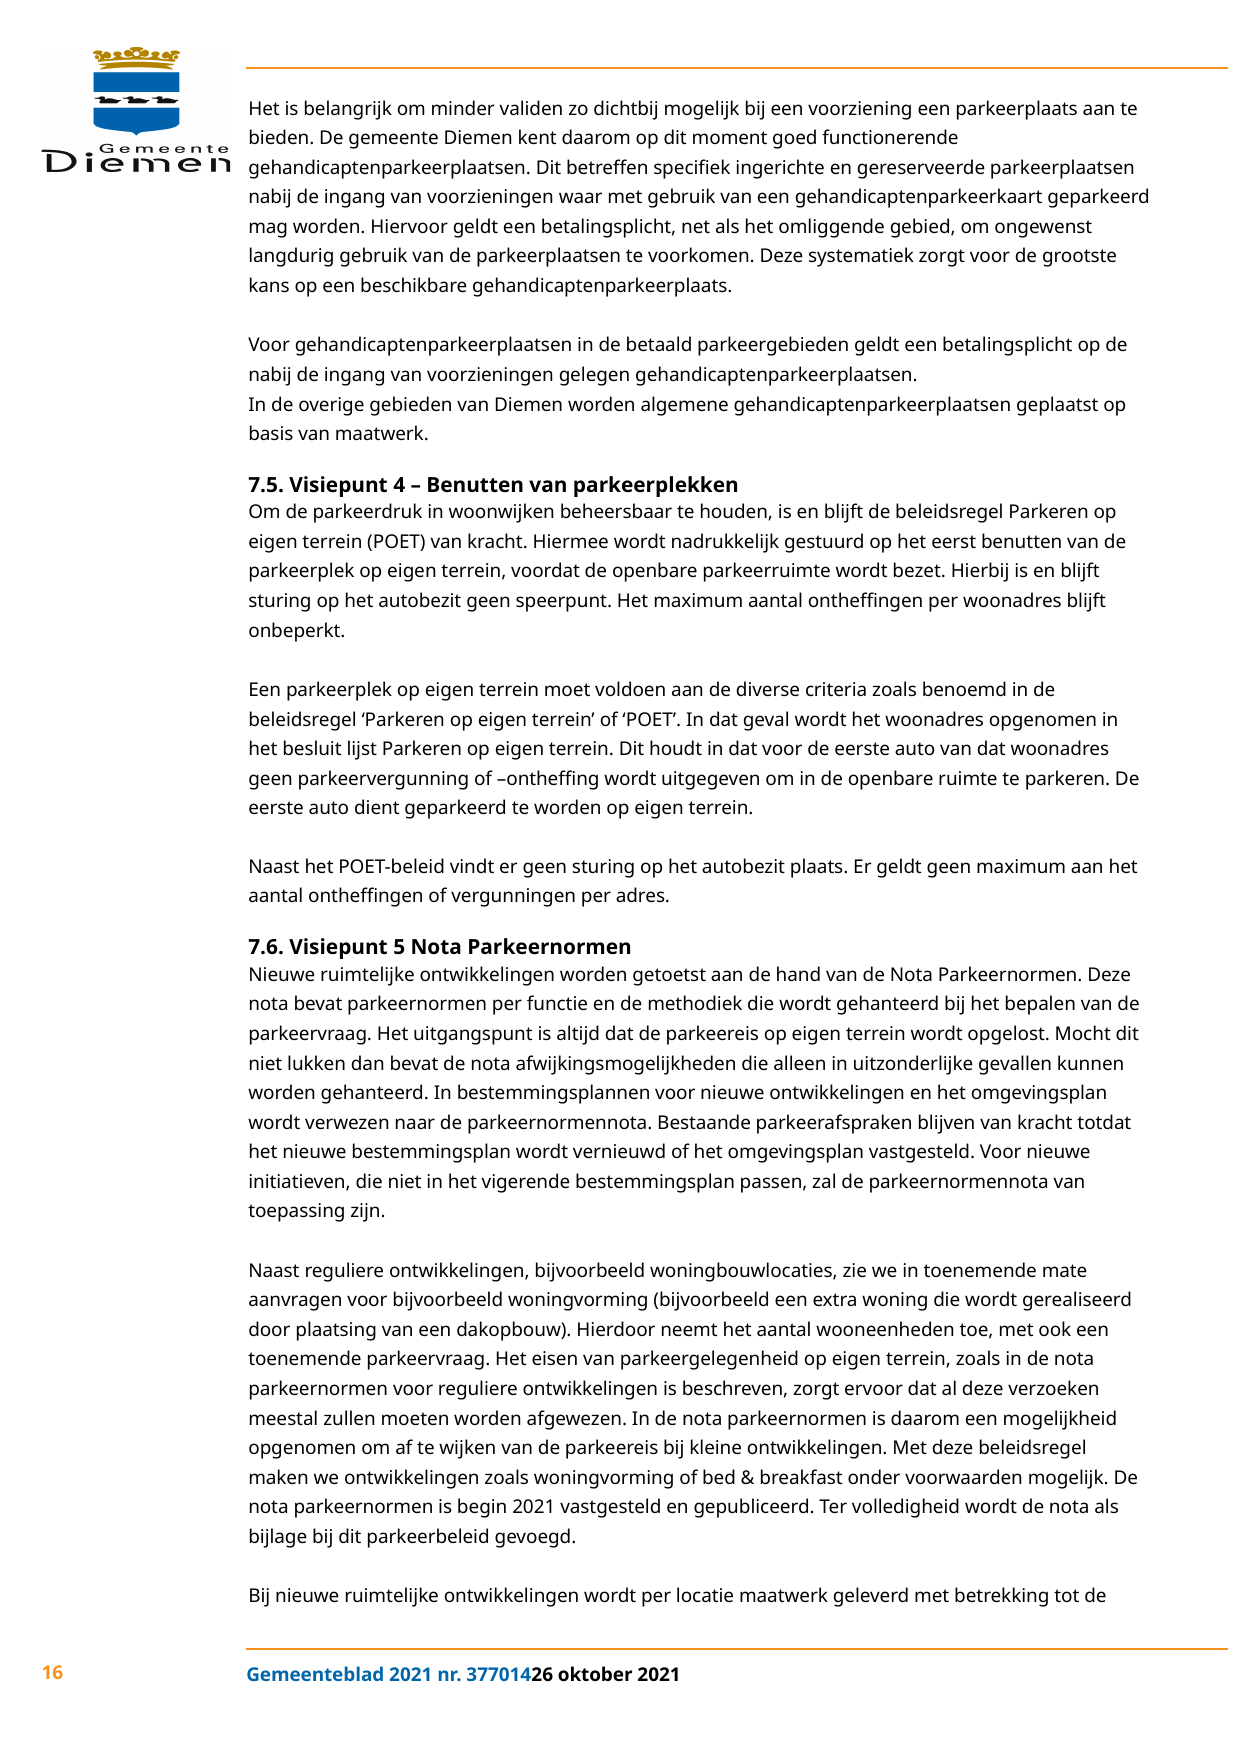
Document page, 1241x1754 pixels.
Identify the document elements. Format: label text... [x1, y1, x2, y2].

text Naast reguliere ontwikkelingen, bijvoorbeeld woningbouwlocaties, zie we in toenemende mate aanvragen voor bijvoorbeeld woningvorming (bijvoorbeeld een extra woning die wordt gerealiseerd door plaatsing van een dakopbouw). Hierdoor neemt het aantal wooneenheden toe, met ook een toenemende parkeervraag. Het eisen van parkeergelegenheid op eigen terrein, zoals in de nota parkeernormen voor reguliere ontwikkelingen is beschreven, zorgt ervoor dat al deze verzoeken meestal zullen moeten worden afgewezen. In de nota parkeernormen is daarom een mogelijkheid opgenomen om af te wijken van de parkeereis bij kleine ontwikkelingen. Met deze beleidsregel maken we ontwikkelingen zoals woningvorming of bed & breakfast onder voorwaarden mogelijk. De nota parkeernormen is begin 2021 vastgesteld en gepubliceerd. Ter volledigheid wordt de nota als bijlage bij dit parkeerbeleid gevoegd. [248, 1257, 1152, 1549]
table_header Een parkeerplek op eigen terrein moet voldoen aan de diverse criteria zoals benoemd in de beleidsregel ‘Parkeren op eigen terrein’ of ‘POET’. In dat geval wordt het woonadres opgenomen in het besluit lijst Parkeren op eigen terrein. Dit houdt in dat voor de eerste auto van dat woonadres geen parkeervergunning of –ontheffing wordt uitgegeven om in de openbare ruimte te parkeren. De eerste auto dient geparkeerd te worden op eigen terrein. [248, 676, 1152, 820]
text 7.6. Visiepunt 5 Nota Parkeernormen [248, 932, 1152, 961]
text 7.5. Visiepunt 4 – Benutten van parkeerplekken [248, 470, 1152, 498]
text Nieuwe ruimtelijke ontwikkelingen worden getoetst aan de hand van de Nota Parkeernormen. Deze nota bevat parkeernormen per functie en de methodiek die wordt gehanteerd bij het bepalen van de parkeervraag. Het uitgangspunt is altijd dat de parkeereis op eigen terrein wordt opgelost. Mocht dit niet lukken dan bevat de nota afwijkingsmogelijkheden die alleen in uitzonderlijke gevallen kunnen worden gehanteerd. In bestemmingsplannen voor nieuwe ontwikkelingen en het omgevingsplan wordt verwezen naar de parkeernormennota. Bestaande parkeerafspraken blijven van kracht totdat het nieuwe bestemmingsplan wordt vernieuwd of het omgevingsplan vastgesteld. Voor nieuwe initiatieven, die niet in het vigerende bestemmingsplan passen, zal de parkeernormennota van toepassing zijn. [248, 961, 1152, 1223]
table_header Voor gehandicaptenparkeerplaatsen in de betaald parkeergebieden geldt een betalingsplicht op de nabij de ingang van voorzieningen gelegen gehandicaptenparkeerplaatsen. In de overige gebieden van Diemen worden algemene gehandicaptenparkeerplaatsen geplaatst op basis van maatwerk. [248, 332, 1152, 446]
text Om de parkeerdruk in woonwijken beheersbaar te houden, is en blijft de beleidsregel Parkeren op eigen terrein (POET) van kracht. Hiermee wordt nadrukkelijk gestuurd op het eerst benutten van de parkeerplek op eigen terrein, voordat de openbare parkeerruimte wordt bezet. Hierbij is en blijft sturing op het autobezit geen speerpunt. Het maximum aantal ontheffingen per woonadres blijft onbeperkt. [248, 498, 1152, 643]
table_header Naast het POET-beleid vindt er geen sturing op het autobezit plaats. Er geldt geen maximum aan het aantal ontheffingen of vergunningen per adres. [248, 853, 1152, 908]
picture [41, 47, 231, 172]
text Het is belangrijk om minder validen zo dichtbij mogelijk bij een voorziening een parkeerplaats aan te bieden. De gemeente Diemen kent daarom op dit moment goed functionerende gehandicaptenparkeerplaatsen. Dit betreffen specifiek ingerichte en gereserveerde parkeerplaatsen nabij de ingang van voorzieningen waar met gebruik van een gehandicaptenparkeerkaart geparkeerd mag worden. Hiervoor geldt een betalingsplicht, net als het omliggende gebied, om ongewenst langdurig gebruik van de parkeerplaatsen te voorkomen. Deze systematiek zorgt voor de grootste kans op een beschikbare gehandicaptenparkeerplaats. [248, 95, 1152, 298]
table_header Bij nieuwe ruimtelijke ontwikkelingen wordt per locatie maatwerk geleverd met betrekking tot de [248, 1582, 1152, 1608]
